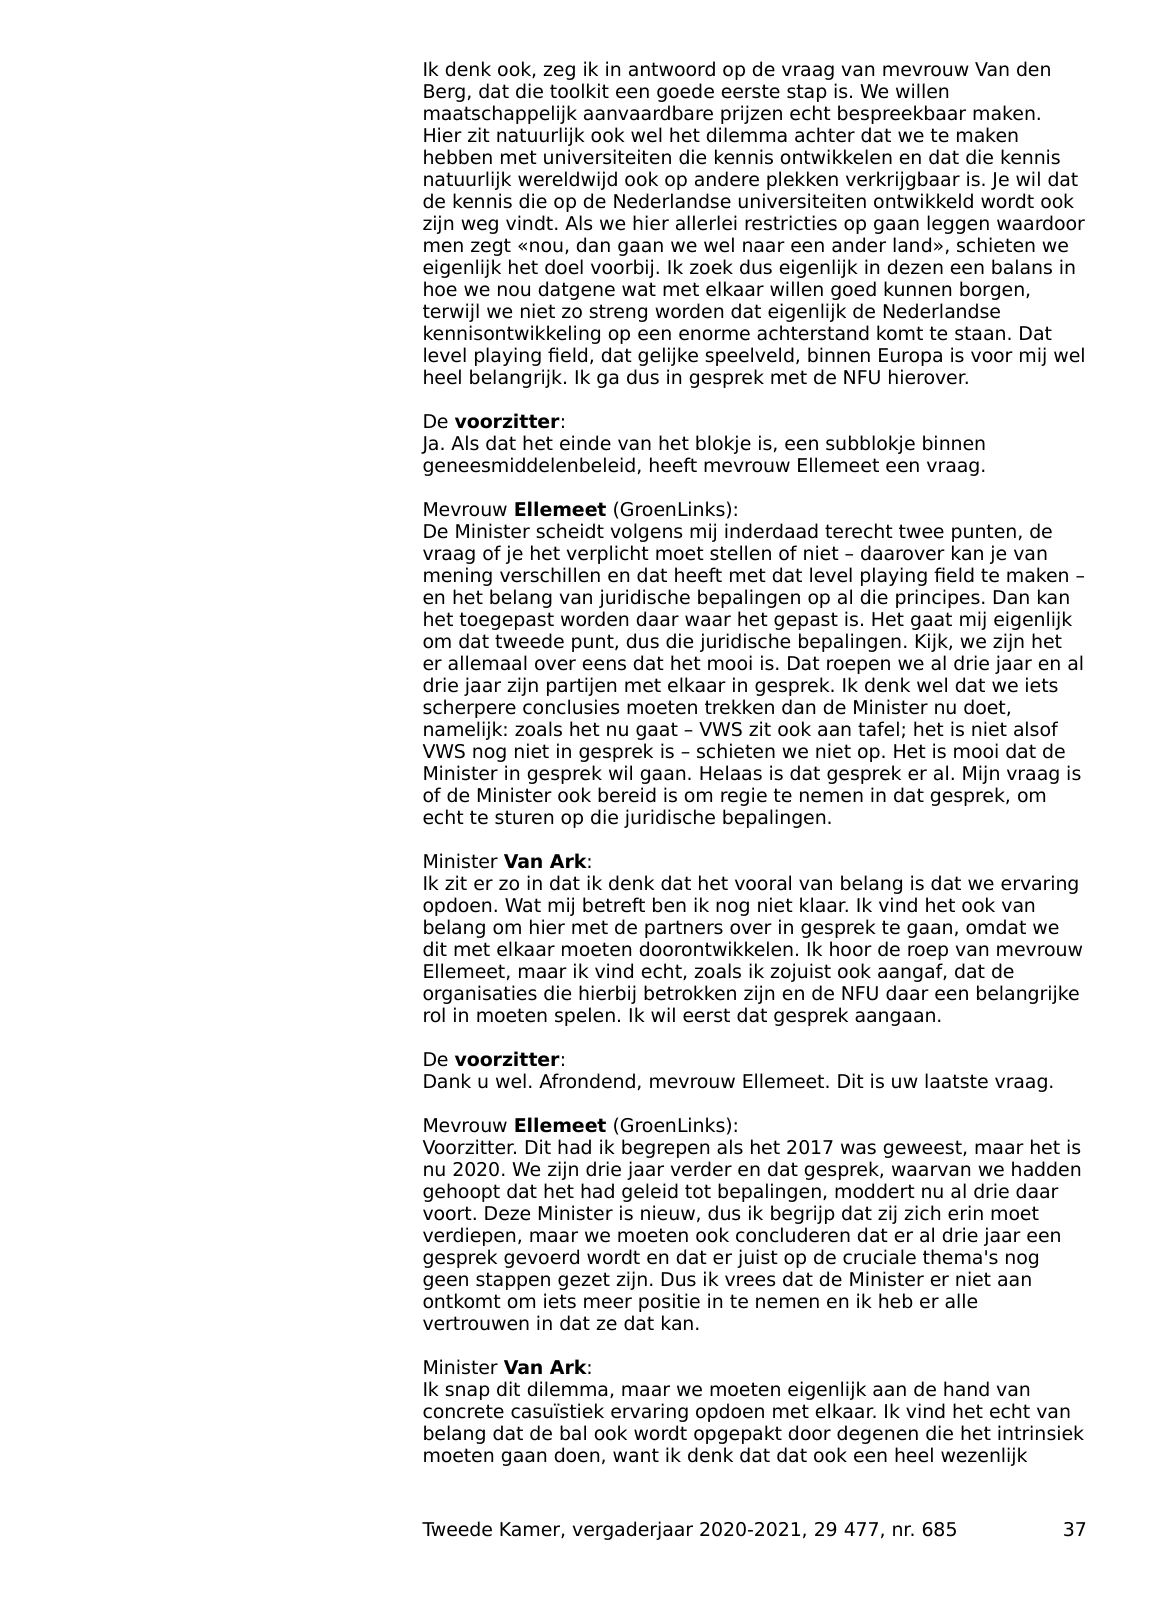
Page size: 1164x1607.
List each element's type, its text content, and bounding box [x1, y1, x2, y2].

text Ik snap dit dilemma, maar we moeten eigenlijk aan de hand van concrete casuïstiek ervaring opdoen met elkaar. Ik vind het echt van belang dat de bal ook wordt opgepakt door degenen die het intrinsiek moeten gaan doen, want ik denk dat dat ook een heel wezenlijk [422, 1379, 1087, 1467]
text Ik zit er zo in dat ik denk dat het vooral van belang is dat we ervaring opdoen. Wat mij betreft ben ik nog niet klaar. Ik vind het ook van belang om hier met de partners over in gesprek te gaan, omdat we dit met elkaar moeten doorontwikkelen. Ik hoor de roep van mevrouw Ellemeet, maar ik vind echt, zoals ik zojuist ook aangaf, dat de organisaties die hierbij betrokken zijn en de NFU daar een belangrijke rol in moeten spelen. Ik wil eerst dat gesprek aangaan. [422, 873, 1087, 1027]
text Dank u wel. Afrondend, mevrouw Ellemeet. Dit is uw laatste vraag. [422, 1071, 1087, 1093]
text Ik denk ook, zeg ik in antwoord op de vraag van mevrouw Van den Berg, dat die toolkit een goede eerste stap is. We willen maatschappelijk aanvaardbare prijzen echt bespreekbaar maken. Hier zit natuurlijk ook wel het dilemma achter dat we te maken hebben met universiteiten die kennis ontwikkelen en dat die kennis natuurlijk wereldwijd ook op andere plekken verkrijgbaar is. Je wil dat de kennis die op de Nederlandse universiteiten ontwikkeld wordt ook zijn weg vindt. Als we hier allerlei restricties op gaan leggen waardoor men zegt «nou, dan gaan we wel naar een ander land», schieten we eigenlijk het doel voorbij. Ik zoek dus eigenlijk in dezen een balans in hoe we nou datgene wat met elkaar willen goed kunnen borgen, terwijl we niet zo streng worden dat eigenlijk de Nederlandse kennisontwikkeling op een enorme achterstand komt te staan. Dat level playing field, dat gelijke speelveld, binnen Europa is voor mij wel heel belangrijk. Ik ga dus in gesprek met de NFU hierover. [422, 59, 1087, 389]
text Mevrouw Ellemeet (GroenLinks): [422, 499, 1087, 521]
text Ja. Als dat het einde van het blokje is, een subblokje binnen geneesmiddelenbeleid, heeft mevrouw Ellemeet een vraag. [422, 433, 1087, 477]
text De voorzitter: [422, 1049, 1087, 1071]
text Mevrouw Ellemeet (GroenLinks): [422, 1115, 1087, 1137]
text Voorzitter. Dit had ik begrepen als het 2017 was geweest, maar het is nu 2020. We zijn drie jaar verder en dat gesprek, waarvan we hadden gehoopt dat het had geleid tot bepalingen, moddert nu al drie daar voort. Deze Minister is nieuw, dus ik begrijp dat zij zich erin moet verdiepen, maar we moeten ook concluderen dat er al drie jaar een gesprek gevoerd wordt en dat er juist op de cruciale thema's nog geen stappen gezet zijn. Dus ik vrees dat de Minister er niet aan ontkomt om iets meer positie in te nemen en ik heb er alle vertrouwen in dat ze dat kan. [422, 1137, 1087, 1335]
text Minister Van Ark: [422, 851, 1087, 873]
text De voorzitter: [422, 411, 1087, 433]
text Minister Van Ark: [422, 1357, 1087, 1379]
text De Minister scheidt volgens mij inderdaad terecht twee punten, de vraag of je het verplicht moet stellen of niet – daarover kan je van mening verschillen en dat heeft met dat level playing field te maken – en het belang van juridische bepalingen op al die principes. Dan kan het toegepast worden daar waar het gepast is. Het gaat mij eigenlijk om dat tweede punt, dus die juridische bepalingen. Kijk, we zijn het er allemaal over eens dat het mooi is. Dat roepen we al drie jaar en al drie jaar zijn partijen met elkaar in gesprek. Ik denk wel dat we iets scherpere conclusies moeten trekken dan de Minister nu doet, namelijk: zoals het nu gaat – VWS zit ook aan tafel; het is niet alsof VWS nog niet in gesprek is – schieten we niet op. Het is mooi dat de Minister in gesprek wil gaan. Helaas is dat gesprek er al. Mijn vraag is of de Minister ook bereid is om regie te nemen in dat gesprek, om echt te sturen op die juridische bepalingen. [422, 521, 1087, 829]
